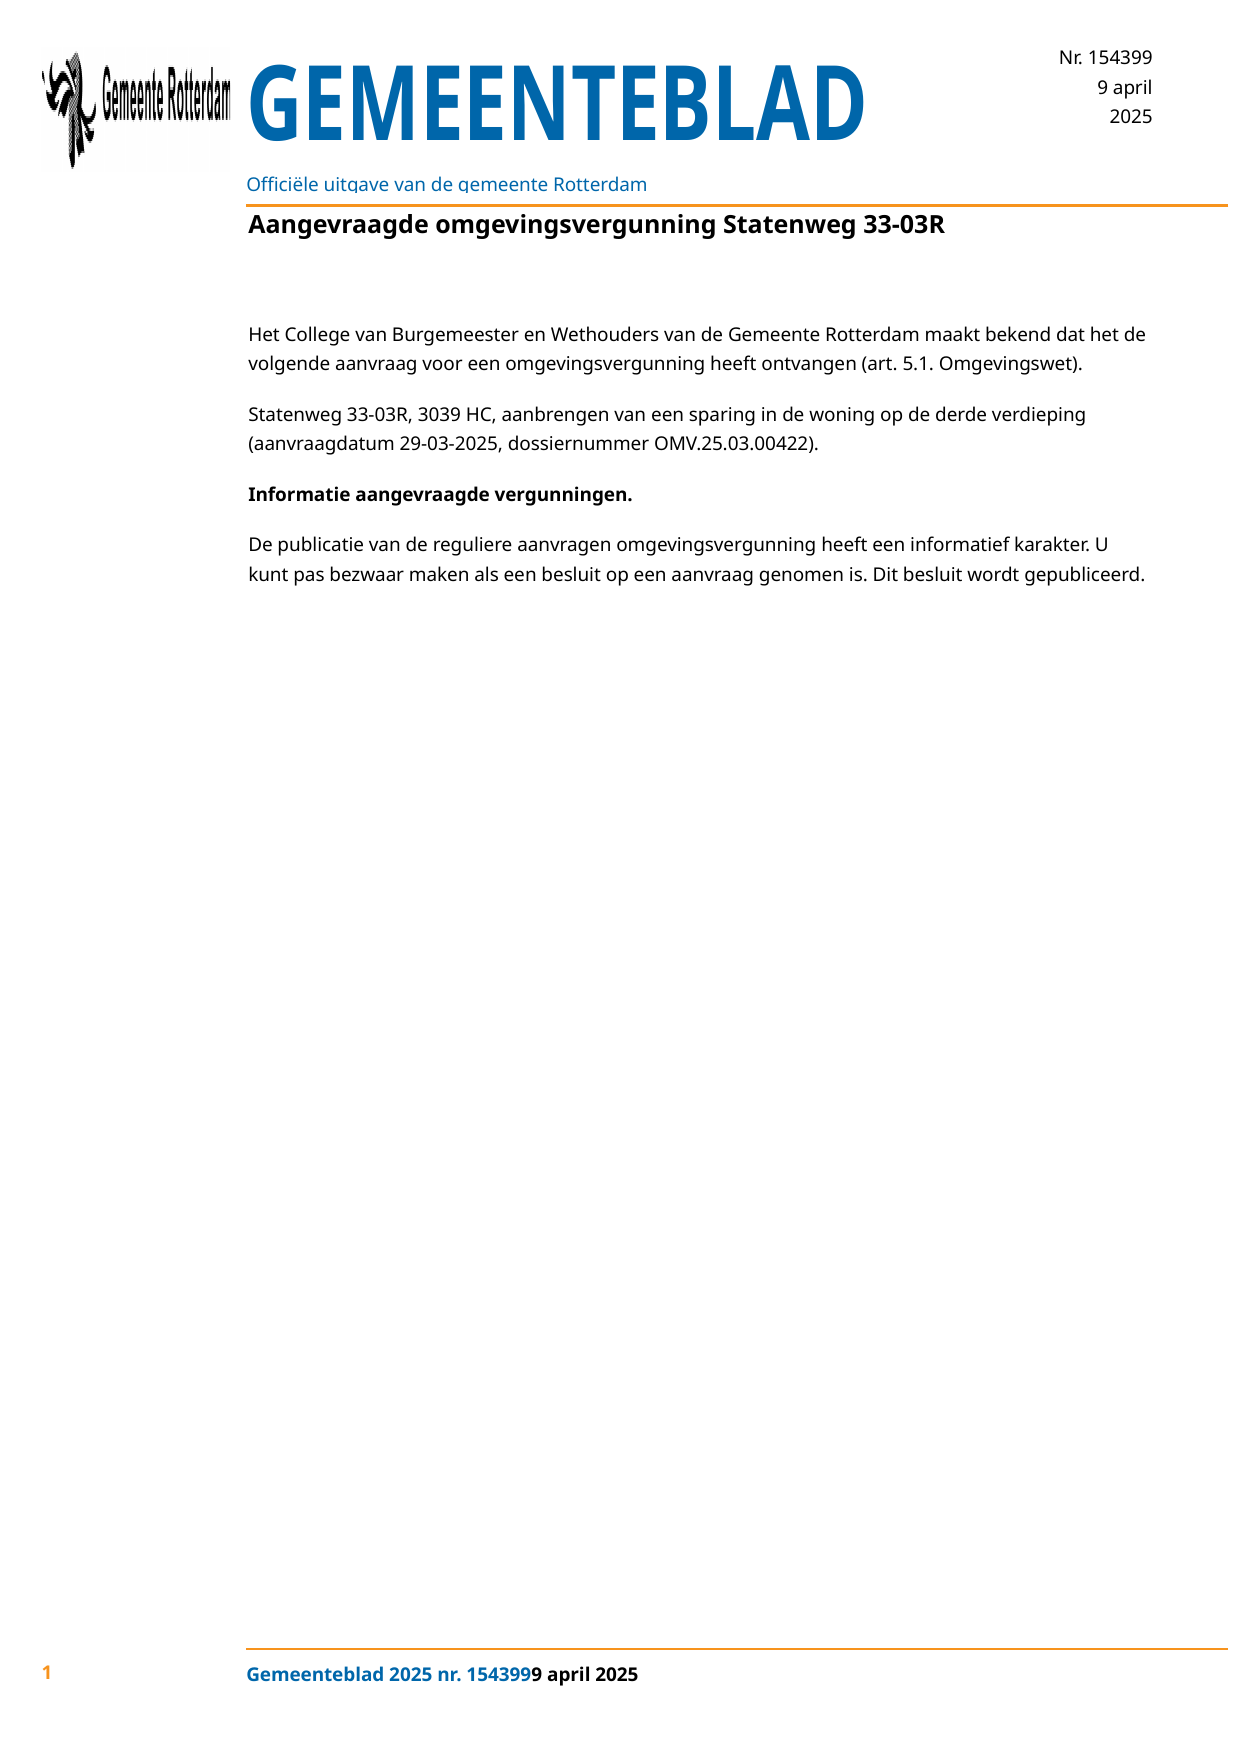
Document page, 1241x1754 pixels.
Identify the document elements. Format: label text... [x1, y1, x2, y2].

text Informatie aangevraagde vergunningen. [248, 481, 1152, 506]
picture [41, 47, 231, 172]
text De publicatie van de reguliere aanvragen omgevingsvergunning heeft een informatief karakter. U kunt pas bezwaar maken als een besluit op een aanvraag genomen is. Dit besluit wordt gepubliceerd. [248, 531, 1152, 586]
text Statenweg 33-03R, 3039 HC, aanbrengen van een sparing in de woning op de derde verdieping (aanvraagdatum 29-03-2025, dossiernummer OMV.25.03.00422). [248, 401, 1152, 456]
text Het College van Burgemeester en Wethouders van de Gemeente Rotterdam maakt bekend dat het de volgende aanvraag voor een omgevingsvergunning heeft ontvangen (art. 5.1. Omgevingswet). [248, 321, 1152, 376]
text Aangevraagde omgevingsvergunning Statenweg 33-03R [248, 207, 1152, 241]
